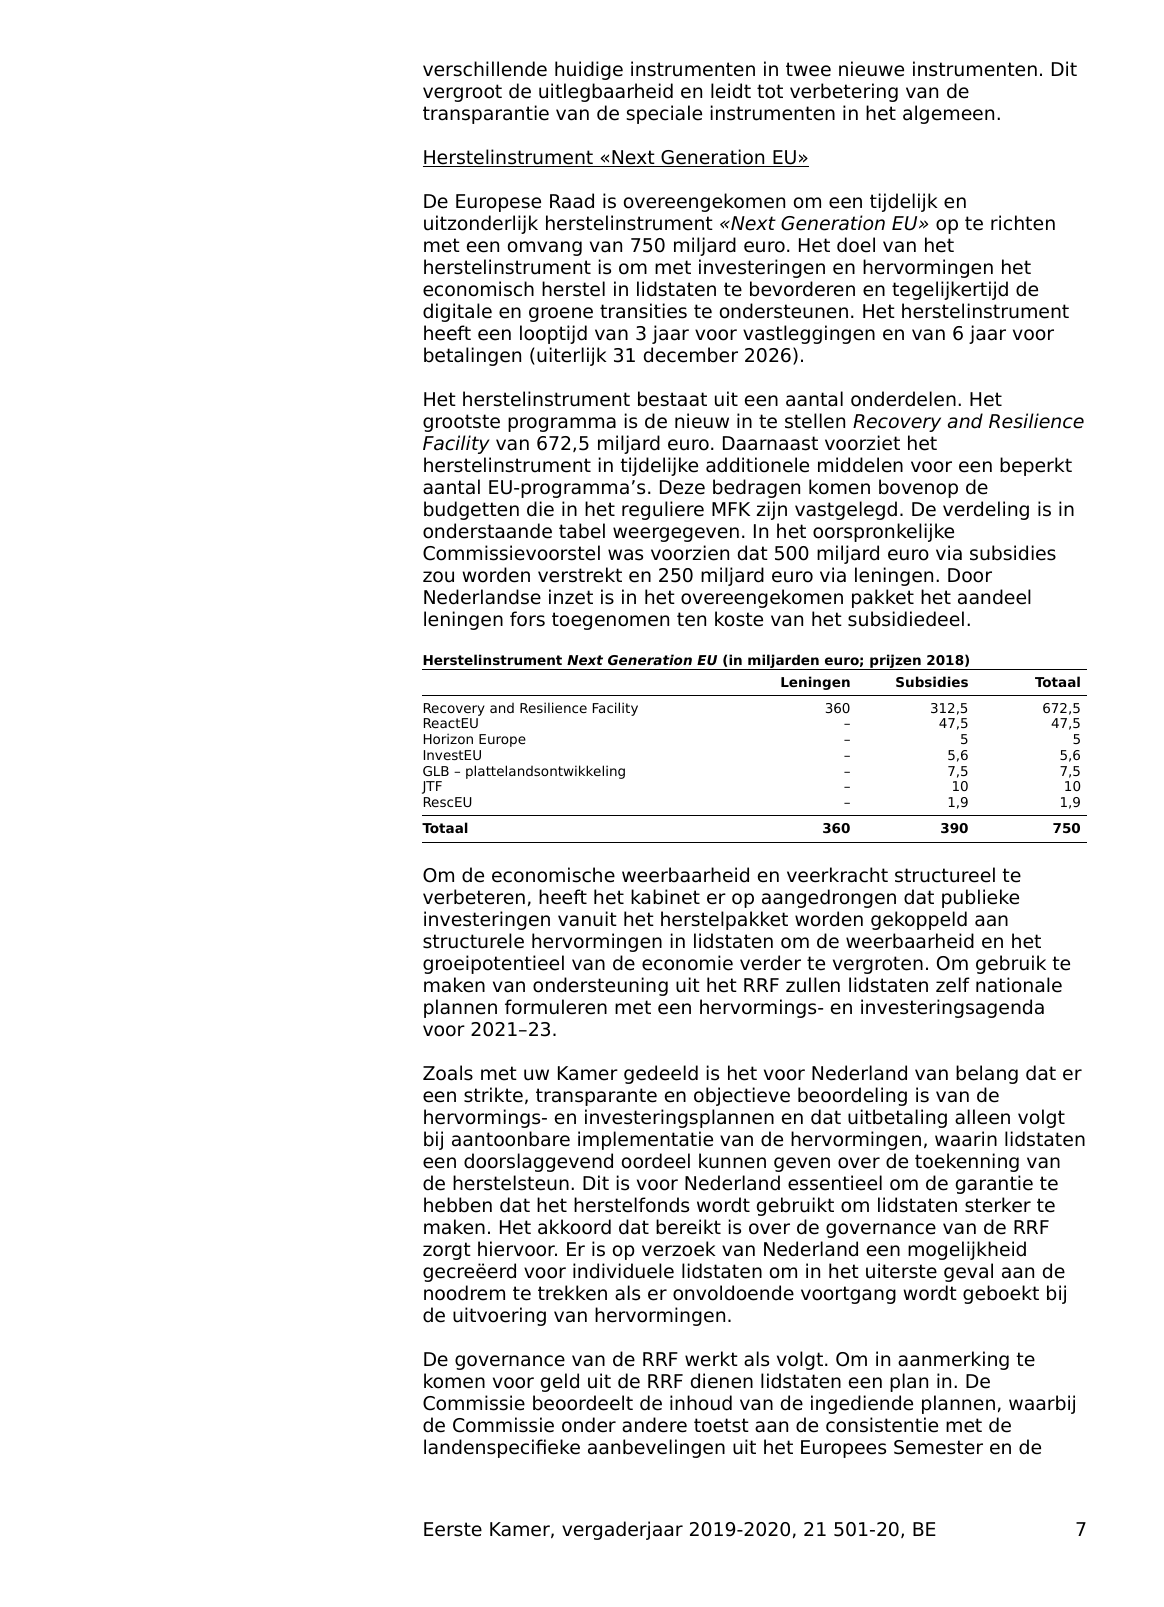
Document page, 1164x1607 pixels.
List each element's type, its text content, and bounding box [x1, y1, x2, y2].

table_cell 5,6 [856, 748, 974, 763]
table_cell – [738, 779, 856, 795]
table_cell 672,5 [974, 696, 1087, 716]
table_cell InvestEU [422, 748, 738, 763]
table_cell 10 [974, 779, 1087, 795]
table_cell 750 [974, 816, 1087, 842]
table_cell Horizon Europe [422, 732, 738, 748]
table_cell Totaal [974, 670, 1087, 695]
table_cell – [738, 732, 856, 748]
table_cell 5 [974, 732, 1087, 748]
text Om de economische weerbaarheid en veerkracht structureel te verbeteren, heeft het kabinet er op aangedrongen dat publieke investeringen vanuit het herstelpakket worden gekoppeld aan structurele hervormingen in lidstaten om de weerbaarheid en het groeipotentieel van de economie verder te vergroten. Om gebruik te maken van ondersteuning uit het RRF zullen lidstaten zelf nationale plannen formuleren met een hervormings- en investeringsagenda voor 2021–23. [422, 865, 1087, 1041]
table_cell 5,6 [974, 748, 1087, 763]
table_cell – [738, 795, 856, 815]
table_cell 5 [856, 732, 974, 748]
table_cell RescEU [422, 795, 738, 815]
text Zoals met uw Kamer gedeeld is het voor Nederland van belang dat er een strikte, transparante en objectieve beoordeling is van de hervormings- en investeringsplannen en dat uitbetaling alleen volgt bij aantoonbare implementatie van de hervormingen, waarin lidstaten een doorslaggevend oordeel kunnen geven over de toekenning van de herstelsteun. Dit is voor Nederland essentieel om de garantie te hebben dat het herstelfonds wordt gebruikt om lidstaten sterker te maken. Het akkoord dat bereikt is over de governance van de RRF zorgt hiervoor. Er is op verzoek van Nederland een mogelijkheid gecreëerd voor individuele lidstaten om in het uiterste geval aan de noodrem te trekken als er onvoldoende voortgang wordt geboekt bij de uitvoering van hervormingen. [422, 1063, 1087, 1327]
table_cell [422, 670, 738, 695]
table_cell 390 [856, 816, 974, 842]
table_cell Leningen [738, 670, 856, 695]
table_cell 47,5 [856, 716, 974, 732]
table_cell 312,5 [856, 696, 974, 716]
table_cell 1,9 [856, 795, 974, 815]
table_cell – [738, 748, 856, 763]
table_cell 360 [738, 816, 856, 842]
table_header Herstelinstrument Next Generation EU (in miljarden euro; prijzen 2018) [422, 653, 1087, 669]
text De Europese Raad is overeengekomen om een tijdelijk en uitzonderlijk herstelinstrument «Next Generation EU» op te richten met een omvang van 750 miljard euro. Het doel van het herstelinstrument is om met investeringen en hervormingen het economisch herstel in lidstaten te bevorderen en tegelijkertijd de digitale en groene transities te ondersteunen. Het herstelinstrument heeft een looptijd van 3 jaar voor vastleggingen en van 6 jaar voor betalingen (uiterlijk 31 december 2026). [422, 191, 1087, 367]
table_cell ReactEU [422, 716, 738, 732]
table_cell – [738, 716, 856, 732]
table_cell Recovery and Resilience Facility [422, 696, 738, 716]
table_cell 7,5 [974, 764, 1087, 779]
table_cell GLB – plattelandsontwikkeling [422, 764, 738, 779]
text Het herstelinstrument bestaat uit een aantal onderdelen. Het grootste programma is de nieuw in te stellen Recovery and Resilience Facility van 672,5 miljard euro. Daarnaast voorziet het herstelinstrument in tijdelijke additionele middelen voor een beperkt aantal EU-programma’s. Deze bedragen komen bovenop de budgetten die in het reguliere MFK zijn vastgelegd. De verdeling is in onderstaande tabel weergegeven. In het oorspronkelijke Commissievoorstel was voorzien dat 500 miljard euro via subsidies zou worden verstrekt en 250 miljard euro via leningen. Door Nederlandse inzet is in het overeengekomen pakket het aandeel leningen fors toegenomen ten koste van het subsidiedeel. [422, 389, 1087, 631]
text verschillende huidige instrumenten in twee nieuwe instrumenten. Dit vergroot de uitlegbaarheid en leidt tot verbetering van de transparantie van de speciale instrumenten in het algemeen. [422, 59, 1087, 125]
table_cell JTF [422, 779, 738, 795]
table_cell Totaal [422, 816, 738, 842]
table_cell 360 [738, 696, 856, 716]
subtitle Herstelinstrument «Next Generation EU» [422, 147, 1087, 169]
table_cell Subsidies [856, 670, 974, 695]
table_cell 1,9 [974, 795, 1087, 815]
table_cell 47,5 [974, 716, 1087, 732]
table_cell – [738, 764, 856, 779]
text De governance van de RRF werkt als volgt. Om in aanmerking te komen voor geld uit de RRF dienen lidstaten een plan in. De Commissie beoordeelt de inhoud van de ingediende plannen, waarbij de Commissie onder andere toetst aan de consistentie met de landenspecifieke aanbevelingen uit het Europees Semester en de [422, 1349, 1087, 1459]
table_cell 10 [856, 779, 974, 795]
table_cell 7,5 [856, 764, 974, 779]
